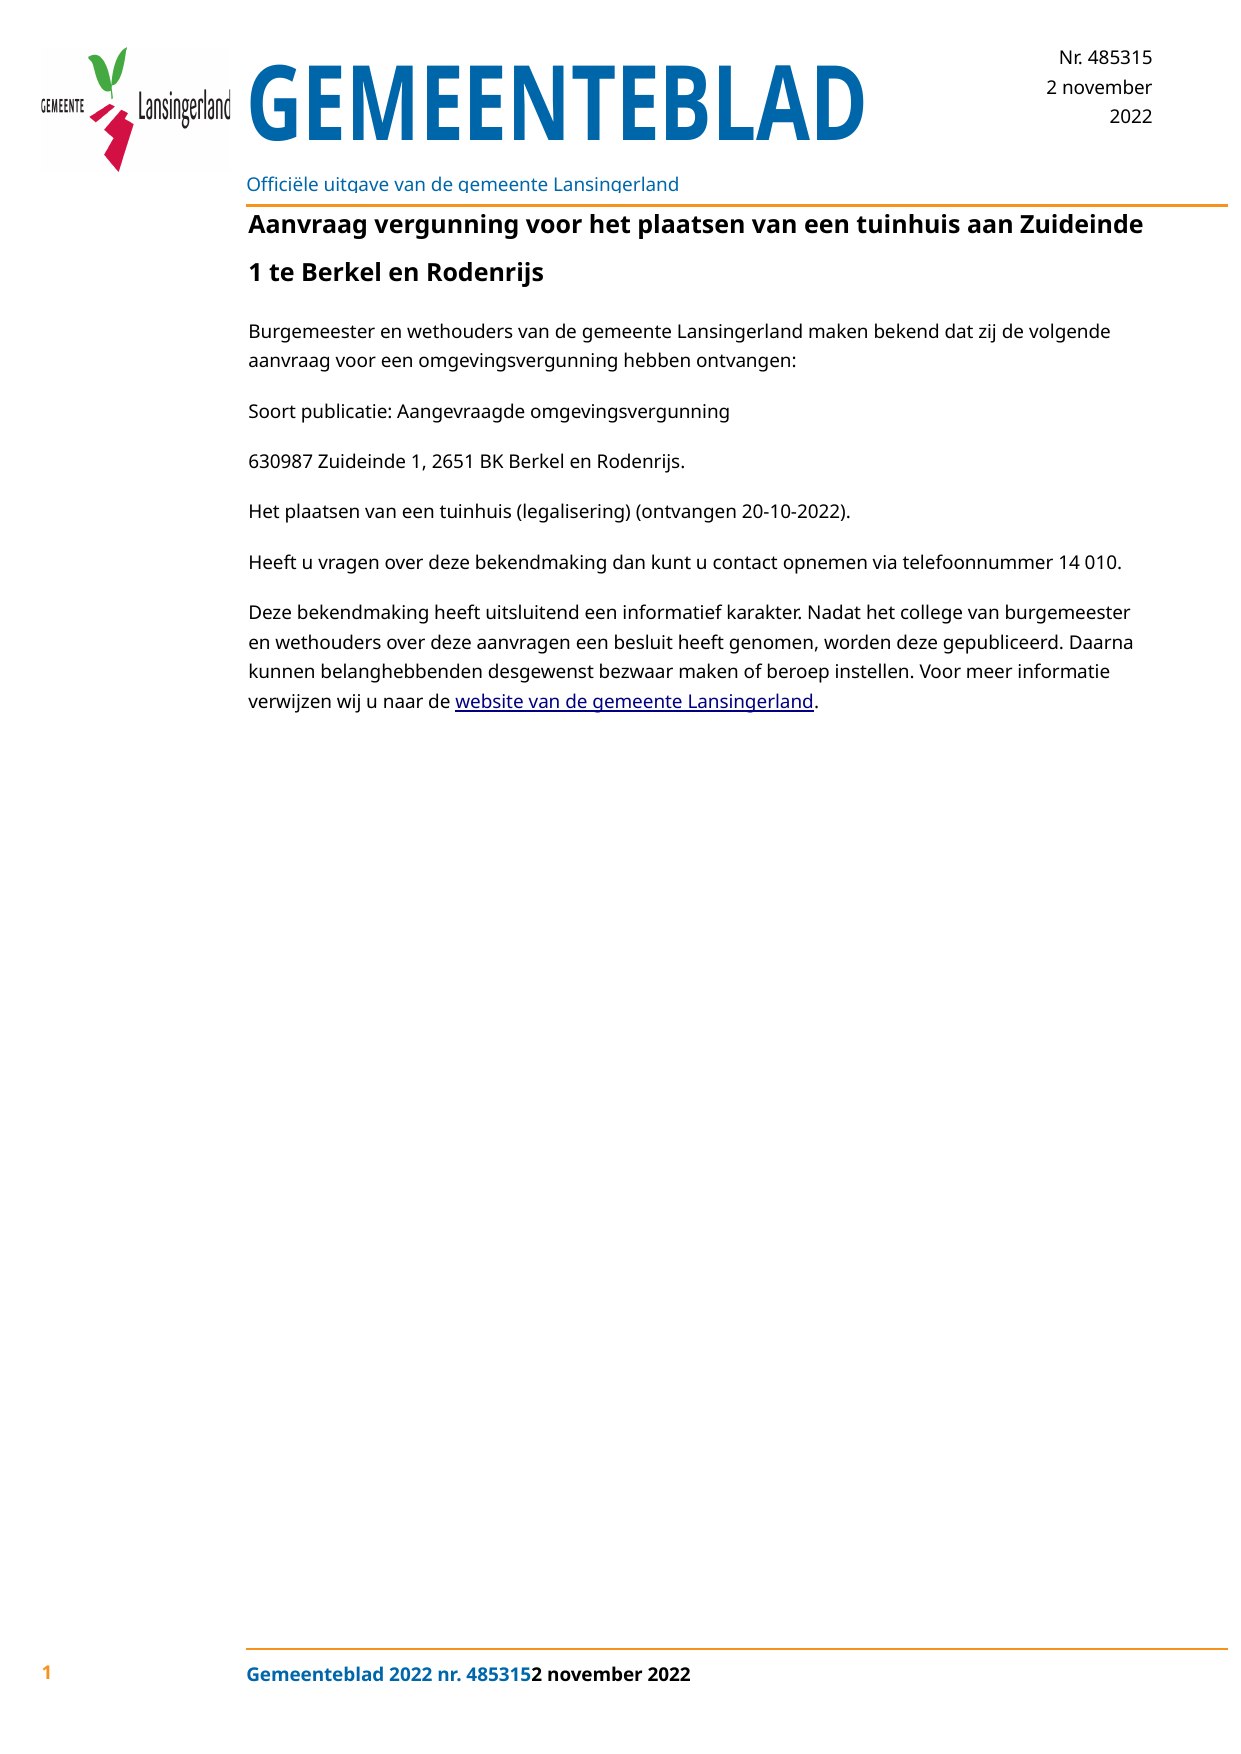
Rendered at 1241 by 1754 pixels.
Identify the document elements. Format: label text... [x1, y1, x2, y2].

text 630987 Zuideinde 1, 2651 BK Berkel en Rodenrijs. [248, 448, 1152, 474]
text Burgemeester en wethouders van de gemeente Lansingerland maken bekend dat zij de volgende aanvraag voor een omgevingsvergunning hebben ontvangen: [248, 318, 1152, 373]
text Deze bekendmaking heeft uitsluitend een informatief karakter. Nadat het college van burgemeester en wethouders over deze aanvragen een besluit heeft genomen, worden deze gepubliceerd. Daarna kunnen belanghebbenden desgewenst bezwaar maken of beroep instellen. Voor meer informatie verwijzen wij u naar de website van de gemeente Lansingerland. [248, 599, 1152, 714]
text Het plaatsen van een tuinhuis (legalisering) (ontvangen 20-10-2022). [248, 499, 1152, 524]
picture [41, 47, 231, 172]
text Aanvraag vergunning voor het plaatsen van een tuinhuis aan Zuideinde 1 te Berkel en Rodenrijs [248, 207, 1152, 288]
text Soort publicatie: Aangevraagde omgevingsvergunning [248, 398, 1152, 424]
text Heeft u vragen over deze bekendmaking dan kunt u contact opnemen via telefoonnummer 14 010. [248, 549, 1152, 575]
